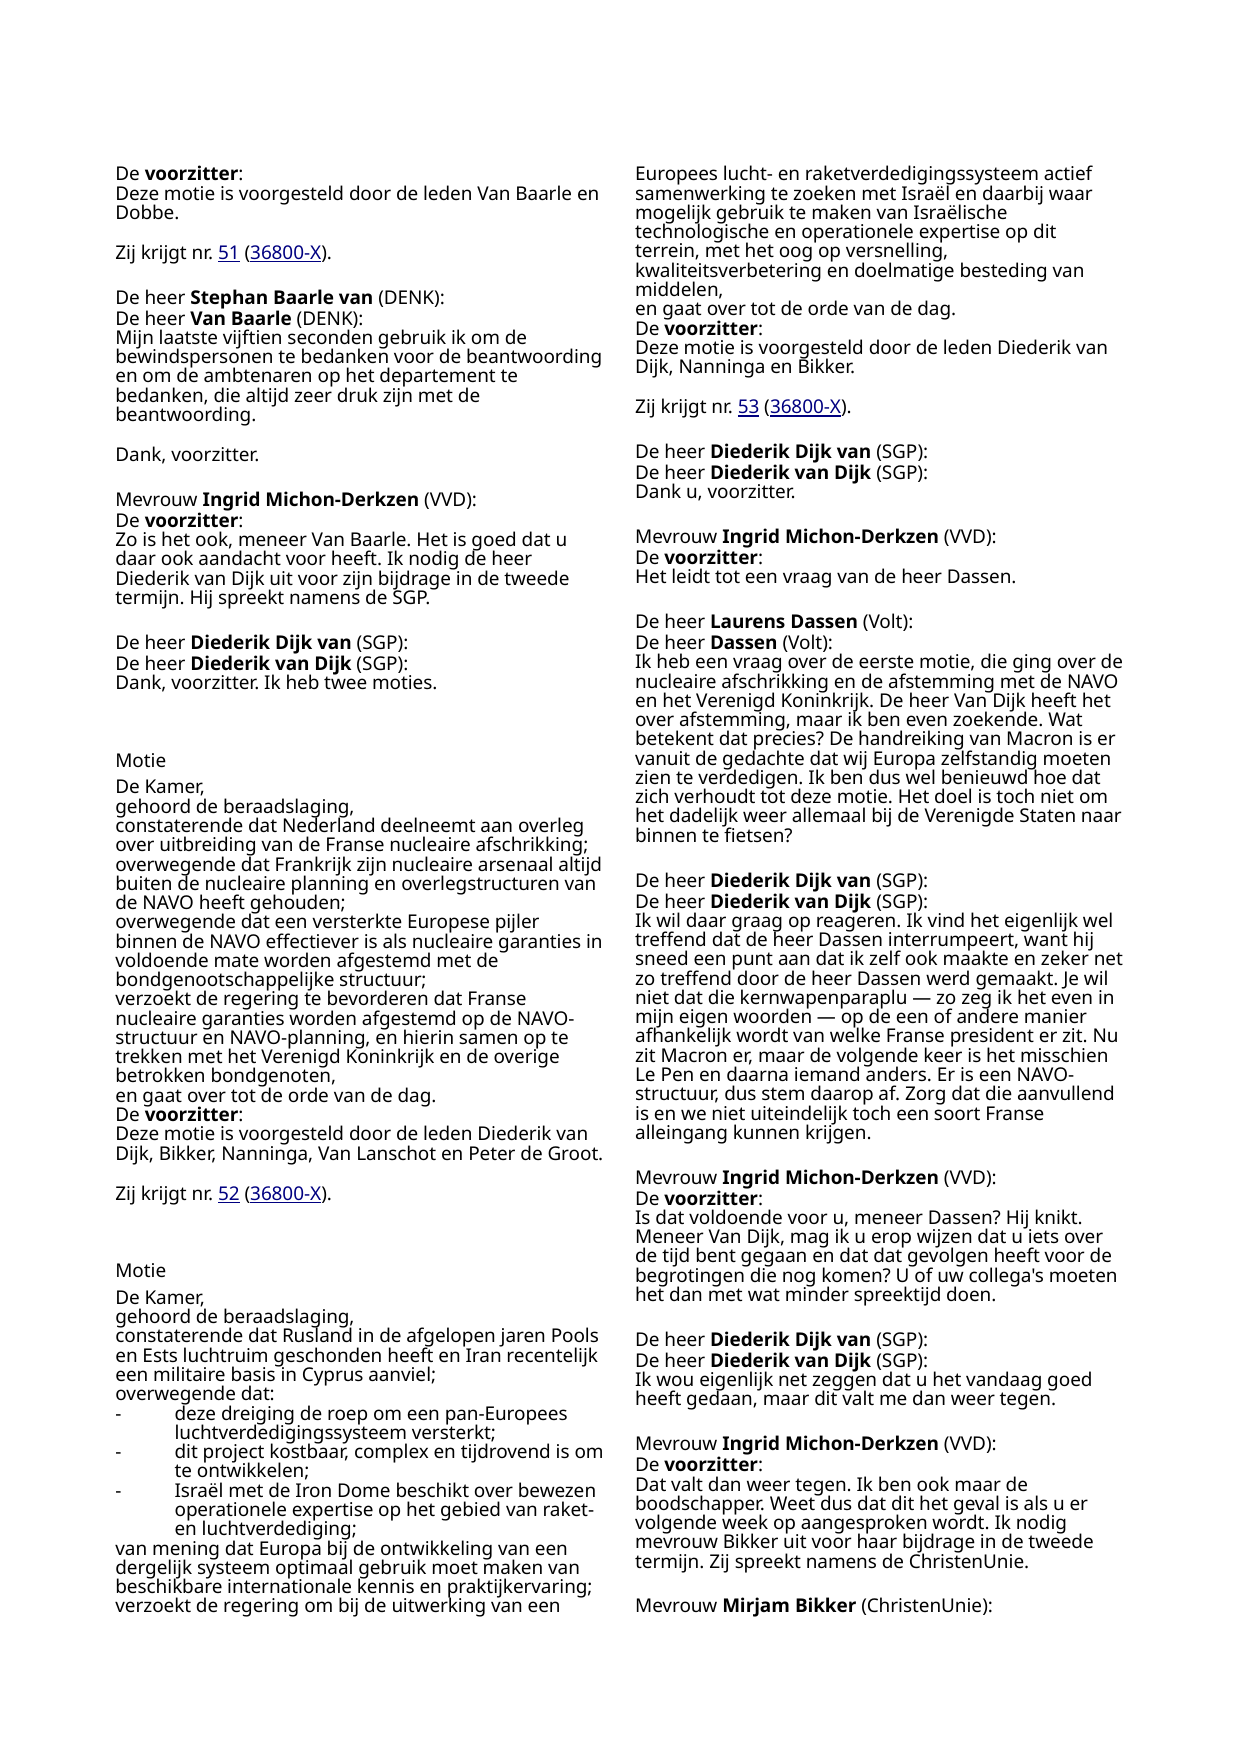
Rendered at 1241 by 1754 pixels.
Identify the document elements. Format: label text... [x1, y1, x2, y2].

text De heer Diederik van Dijk (SGP): [635, 893, 1125, 912]
text overwegende dat een versterkte Europese pijler binnen de NAVO effectiever is als nucleaire garanties in voldoende mate worden afgestemd met de bondgenootschappelijke structuur; [115, 913, 605, 990]
list deze dreiging de roep om een pan-Europees luchtverdedigingssysteem versterkt; [115, 1404, 605, 1443]
text constaterende dat Nederland deelneemt aan overleg over uitbreiding van de Franse nucleaire afschrikking; [115, 817, 605, 856]
text Dank, voorzitter. [115, 446, 605, 465]
text Mevrouw Ingrid Michon-Derkzen (VVD): [635, 1164, 1125, 1190]
text verzoekt de regering om bij de uitwerking van een [115, 1597, 605, 1617]
text De voorzitter: [635, 319, 1125, 339]
text Ik wil daar graag op reageren. Ik vind het eigenlijk wel treffend dat de heer Dassen interrumpeert, want hij sneed een punt aan dat ik zelf ook maakte en zeker net zo treffend door de heer Dassen werd gemaakt. Je wil niet dat die kernwapenparaplu — zo zeg ik het even in mijn eigen woorden — op de een of andere manier afhankelijk wordt van welke Franse president er zit. Nu zit Macron er, maar de volgende keer is het misschien Le Pen en daarna iemand anders. Er is een NAVO-structuur, dus stem daarop af. Zorg dat die aanvullend is en we niet uiteindelijk toch een soort Franse alleingang kunnen krijgen. [635, 912, 1125, 1143]
text De heer Diederik van Dijk (SGP): [635, 464, 1125, 483]
text Mevrouw Ingrid Michon-Derkzen (VVD): [635, 1431, 1125, 1456]
text Dank, voorzitter. Ik heb twee moties. [115, 674, 605, 693]
text en gaat over tot de orde van de dag. [635, 300, 1125, 319]
text De heer Diederik Dijk van (SGP): [635, 867, 1125, 893]
text De voorzitter: [635, 1456, 1125, 1476]
text Het leidt tot een vraag van de heer Dassen. [635, 568, 1125, 587]
text constaterende dat Rusland in de afgelopen jaren Pools en Ests luchtruim geschonden heeft en Iran recentelijk een militaire basis in Cyprus aanviel; [115, 1327, 605, 1385]
text De voorzitter: [115, 512, 605, 531]
text De voorzitter: [115, 1106, 605, 1125]
text Motie [115, 747, 605, 772]
text Zo is het ook, meneer Van Baarle. Het is goed dat u daar ook aandacht voor heeft. Ik nodig de heer Diederik van Dijk uit voor zijn bijdrage in de tweede termijn. Hij spreekt namens de SGP. [115, 531, 605, 608]
text Zij krijgt nr. 52 (36800-X). [115, 1184, 605, 1204]
text Ik wou eigenlijk net zeggen dat u het vandaag goed heeft gedaan, maar dit valt me dan weer tegen. [635, 1371, 1125, 1410]
text overwegende dat Frankrijk zijn nucleaire arsenaal altijd buiten de nucleaire planning en overlegstructuren van de NAVO heeft gehouden; [115, 856, 605, 913]
text Dank u, voorzitter. [635, 483, 1125, 502]
text De heer Stephan Baarle van (DENK): [115, 284, 605, 310]
list dit project kostbaar, complex en tijdrovend is om te ontwikkelen; [115, 1443, 605, 1482]
text Is dat voldoende voor u, meneer Dassen? Hij knikt. Meneer Van Dijk, mag ik u erop wijzen dat u iets over de tijd bent gegaan en dat dat gevolgen heeft voor de begrotingen die nog komen? U of uw collega's moeten het dan met wat minder spreektijd doen. [635, 1209, 1125, 1305]
text Mevrouw Ingrid Michon-Derkzen (VVD): [115, 486, 605, 512]
text Ik heb een vraag over de eerste motie, die ging over de nucleaire afschrikking en de afstemming met de NAVO en het Verenigd Koninkrijk. De heer Van Dijk heeft het over afstemming, maar ik ben even zoekende. Wat betekent dat precies? De handreiking van Macron is er vanuit de gedachte dat wij Europa zelfstandig moeten zien te verdedigen. Ik ben dus wel benieuwd hoe dat zich verhoudt tot deze motie. Het doel is toch niet om het dadelijk weer allemaal bij de Verenigde Staten naar binnen te fietsen? [635, 653, 1125, 846]
text Deze motie is voorgesteld door de leden Diederik van Dijk, Bikker, Nanninga, Van Lanschot en Peter de Groot. [115, 1125, 605, 1164]
text Motie [115, 1257, 605, 1283]
text Zij krijgt nr. 53 (36800-X). [635, 398, 1125, 417]
text De heer Dassen (Volt): [635, 634, 1125, 653]
text verzoekt de regering te bevorderen dat Franse nucleaire garanties worden afgestemd op de NAVO-structuur en NAVO-planning, en hierin samen op te trekken met het Verenigd Koninkrijk en de overige betrokken bondgenoten, [115, 990, 605, 1087]
text Dat valt dan weer tegen. Ik ben ook maar de boodschapper. Weet dus dat dit het geval is als u er volgende week op aangesproken wordt. Ik nodig mevrouw Bikker uit voor haar bijdrage in de tweede termijn. Zij spreekt namens de ChristenUnie. [635, 1476, 1125, 1572]
text en gaat over tot de orde van de dag. [115, 1087, 605, 1106]
text De voorzitter: [635, 549, 1125, 568]
text gehoord de beraadslaging, [115, 1308, 605, 1327]
text De voorzitter: [115, 165, 605, 184]
text De heer Laurens Dassen (Volt): [635, 608, 1125, 634]
list Israël met de Iron Dome beschikt over bewezen operationele expertise op het gebied van raket- en luchtverdediging; [115, 1482, 605, 1539]
text De heer Diederik Dijk van (SGP): [635, 438, 1125, 464]
text Mevrouw Mirjam Bikker (ChristenUnie): [635, 1593, 1125, 1618]
text Deze motie is voorgesteld door de leden Van Baarle en Dobbe. [115, 184, 605, 223]
text De heer Diederik van Dijk (SGP): [115, 655, 605, 674]
text De heer Diederik Dijk van (SGP): [115, 629, 605, 655]
text Zij krijgt nr. 51 (36800-X). [115, 244, 605, 263]
text Mevrouw Ingrid Michon-Derkzen (VVD): [635, 523, 1125, 549]
text De heer Van Baarle (DENK): [115, 310, 605, 329]
text De heer Diederik Dijk van (SGP): [635, 1326, 1125, 1352]
text overwegende dat: [115, 1385, 605, 1404]
text De Kamer, [115, 1289, 605, 1308]
text De heer Diederik van Dijk (SGP): [635, 1352, 1125, 1371]
text Deze motie is voorgesteld door de leden Diederik van Dijk, Nanninga en Bikker. [635, 339, 1125, 377]
text van mening dat Europa bij de ontwikkeling van een dergelijk systeem optimaal gebruik moet maken van beschikbare internationale kennis en praktijkervaring; [115, 1539, 605, 1597]
text gehoord de beraadslaging, [115, 798, 605, 817]
text De voorzitter: [635, 1190, 1125, 1209]
text De Kamer, [115, 778, 605, 798]
text Europees lucht- en raketverdedigingssysteem actief samenwerking te zoeken met Israël en daarbij waar mogelijk gebruik te maken van Israëlische technologische en operationele expertise op dit terrein, met het oog op versnelling, kwaliteitsverbetering en doelmatige besteding van middelen, [635, 165, 1125, 300]
text Mijn laatste vijftien seconden gebruik ik om de bewindspersonen te bedanken voor de beantwoording en om de ambtenaren op het departement te bedanken, die altijd zeer druk zijn met de beantwoording. [115, 329, 605, 425]
